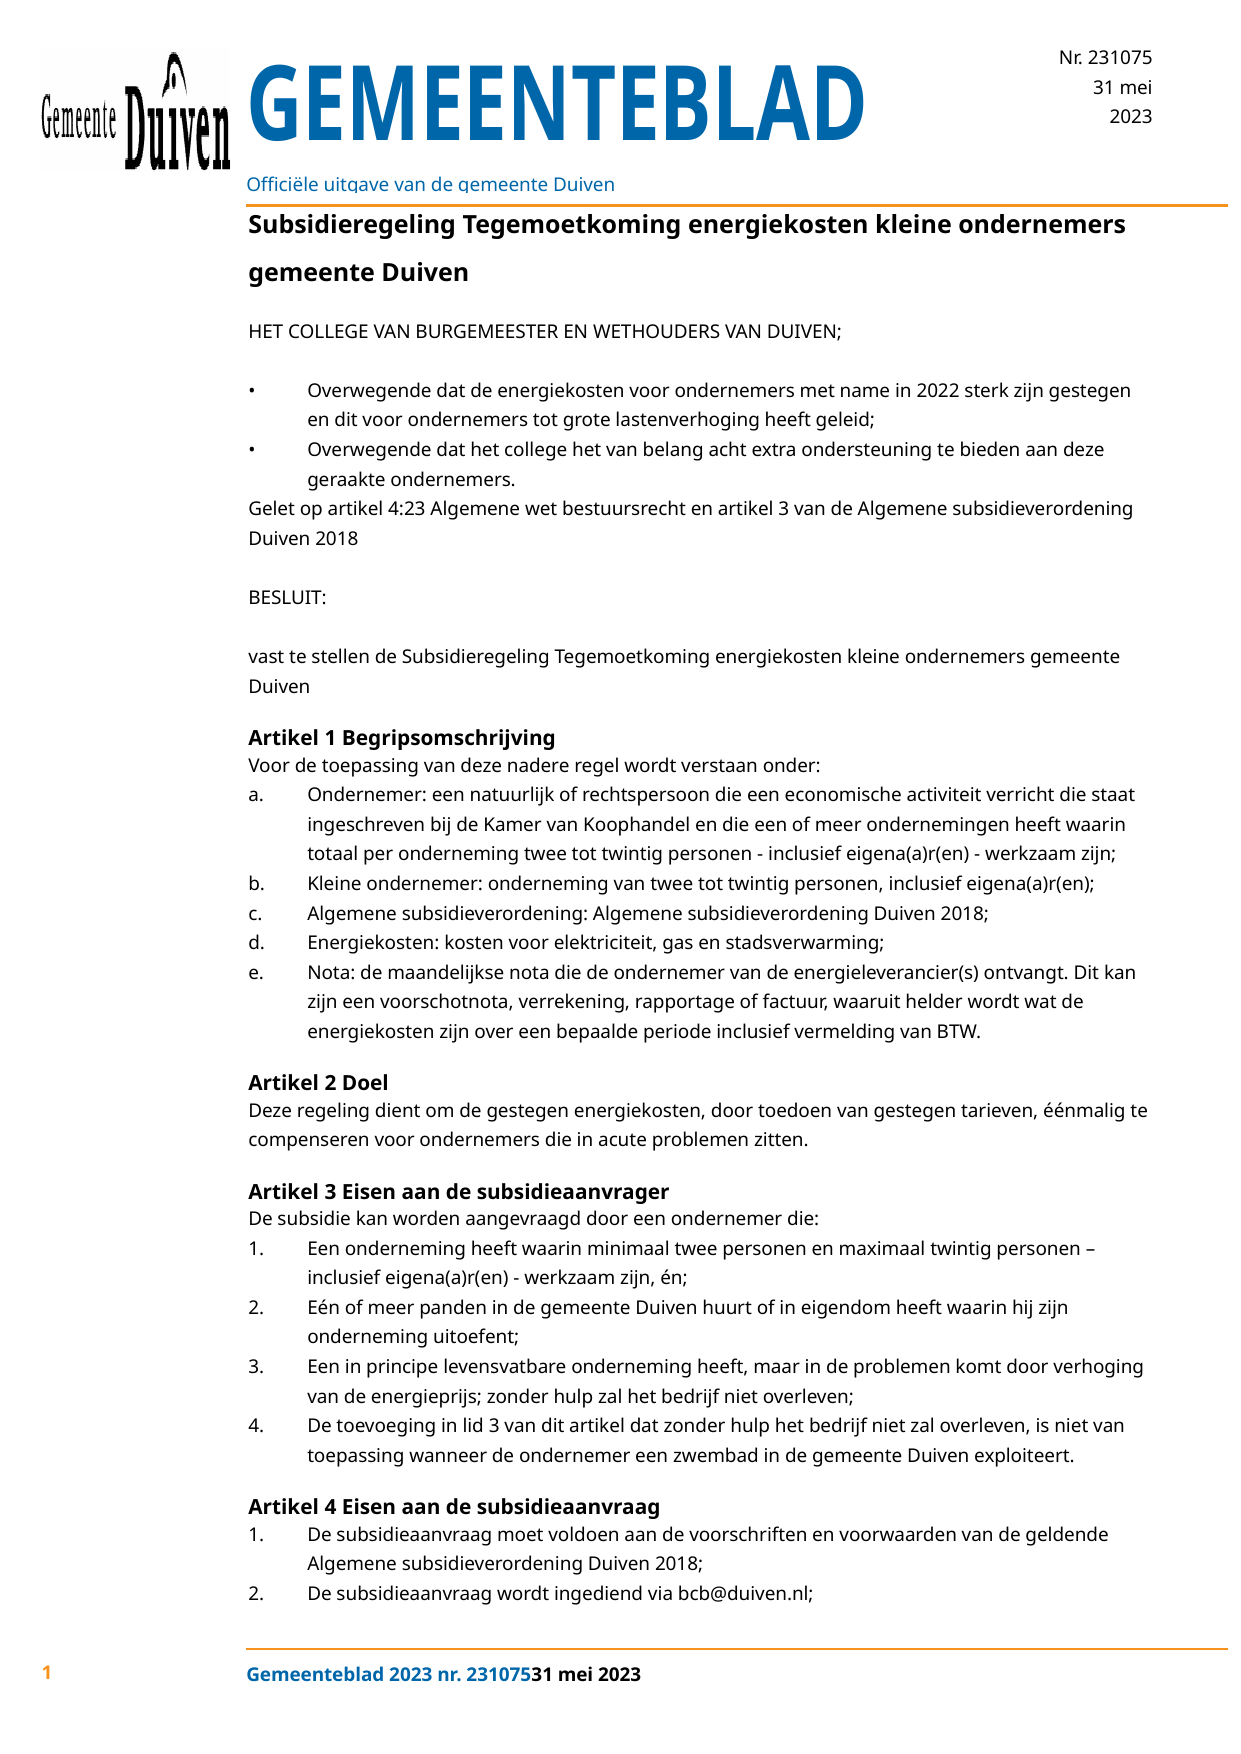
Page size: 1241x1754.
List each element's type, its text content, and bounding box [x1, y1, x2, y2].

list Kleine ondernemer: onderneming van twee tot twintig personen, inclusief eigena(a)r(en); [248, 870, 1152, 896]
list Ondernemer: een natuurlijk of rechtspersoon die een economische activiteit verricht die staat ingeschreven bij de Kamer van Koophandel en die een of meer ondernemingen heeft waarin totaal per onderneming twee tot twintig personen - inclusief eigena(a)r(en) - werkzaam zijn; [248, 781, 1152, 866]
text Artikel 1 Begripsomschrijving [248, 723, 1152, 752]
text Voor de toepassing van deze nadere regel wordt verstaan onder: [248, 752, 1152, 777]
text Deze regeling dient om de gestegen energiekosten, door toedoen van gestegen tarieven, éénmalig te compenseren voor ondernemers die in acute problemen zitten. [248, 1097, 1152, 1152]
list Nota: de maandelijkse nota die de ondernemer van de energieleverancier(s) ontvangt. Dit kan zijn een voorschotnota, verrekening, rapportage of factuur, waaruit helder wordt wat de energiekosten zijn over een bepaalde periode inclusief vermelding van BTW. [248, 959, 1152, 1044]
picture [41, 47, 231, 172]
text Gelet op artikel 4:23 Algemene wet bestuursrecht en artikel 3 van de Algemene subsidieverordening Duiven 2018 [248, 495, 1152, 551]
list Algemene subsidieverordening: Algemene subsidieverordening Duiven 2018; [248, 900, 1152, 925]
list Overwegende dat de energiekosten voor ondernemers met name in 2022 sterk zijn gestegen en dit voor ondernemers tot grote lastenverhoging heeft geleid; [248, 377, 1152, 432]
list De subsidieaanvraag moet voldoen aan de voorschriften en voorwaarden van de geldende Algemene subsidieverordening Duiven 2018; [248, 1521, 1152, 1576]
list Eén of meer panden in de gemeente Duiven huurt of in eigendom heeft waarin hij zijn onderneming uitoefent; [248, 1294, 1152, 1349]
list Een onderneming heeft waarin minimaal twee personen en maximaal twintig personen – inclusief eigena(a)r(en) - werkzaam zijn, én; [248, 1235, 1152, 1290]
list Overwegende dat het college het van belang acht extra ondersteuning te bieden aan deze geraakte ondernemers. [248, 436, 1152, 492]
text BESLUIT: [248, 584, 1152, 610]
list De subsidieaanvraag wordt ingediend via bcb@duiven.nl; [248, 1580, 1152, 1606]
text Artikel 3 Eisen aan de subsidieaanvrager [248, 1177, 1152, 1205]
list De toevoeging in lid 3 van dit artikel dat zonder hulp het bedrijf niet zal overleven, is niet van toepassing wanneer de ondernemer een zwembad in de gemeente Duiven exploiteert. [248, 1412, 1152, 1468]
text Subsidieregeling Tegemoetkoming energiekosten kleine ondernemers gemeente Duiven [248, 207, 1152, 288]
text Artikel 4 Eisen aan de subsidieaanvraag [248, 1492, 1152, 1521]
text De subsidie kan worden aangevraagd door een ondernemer die: [248, 1205, 1152, 1231]
list Energiekosten: kosten voor elektriciteit, gas en stadsverwarming; [248, 929, 1152, 955]
text Artikel 2 Doel [248, 1068, 1152, 1097]
text vast te stellen de Subsidieregeling Tegemoetkoming energiekosten kleine ondernemers gemeente Duiven [248, 643, 1152, 699]
list Een in principe levensvatbare onderneming heeft, maar in de problemen komt door verhoging van de energieprijs; zonder hulp zal het bedrijf niet overleven; [248, 1353, 1152, 1408]
text HET COLLEGE VAN BURGEMEESTER EN WETHOUDERS VAN DUIVEN; [248, 318, 1152, 344]
